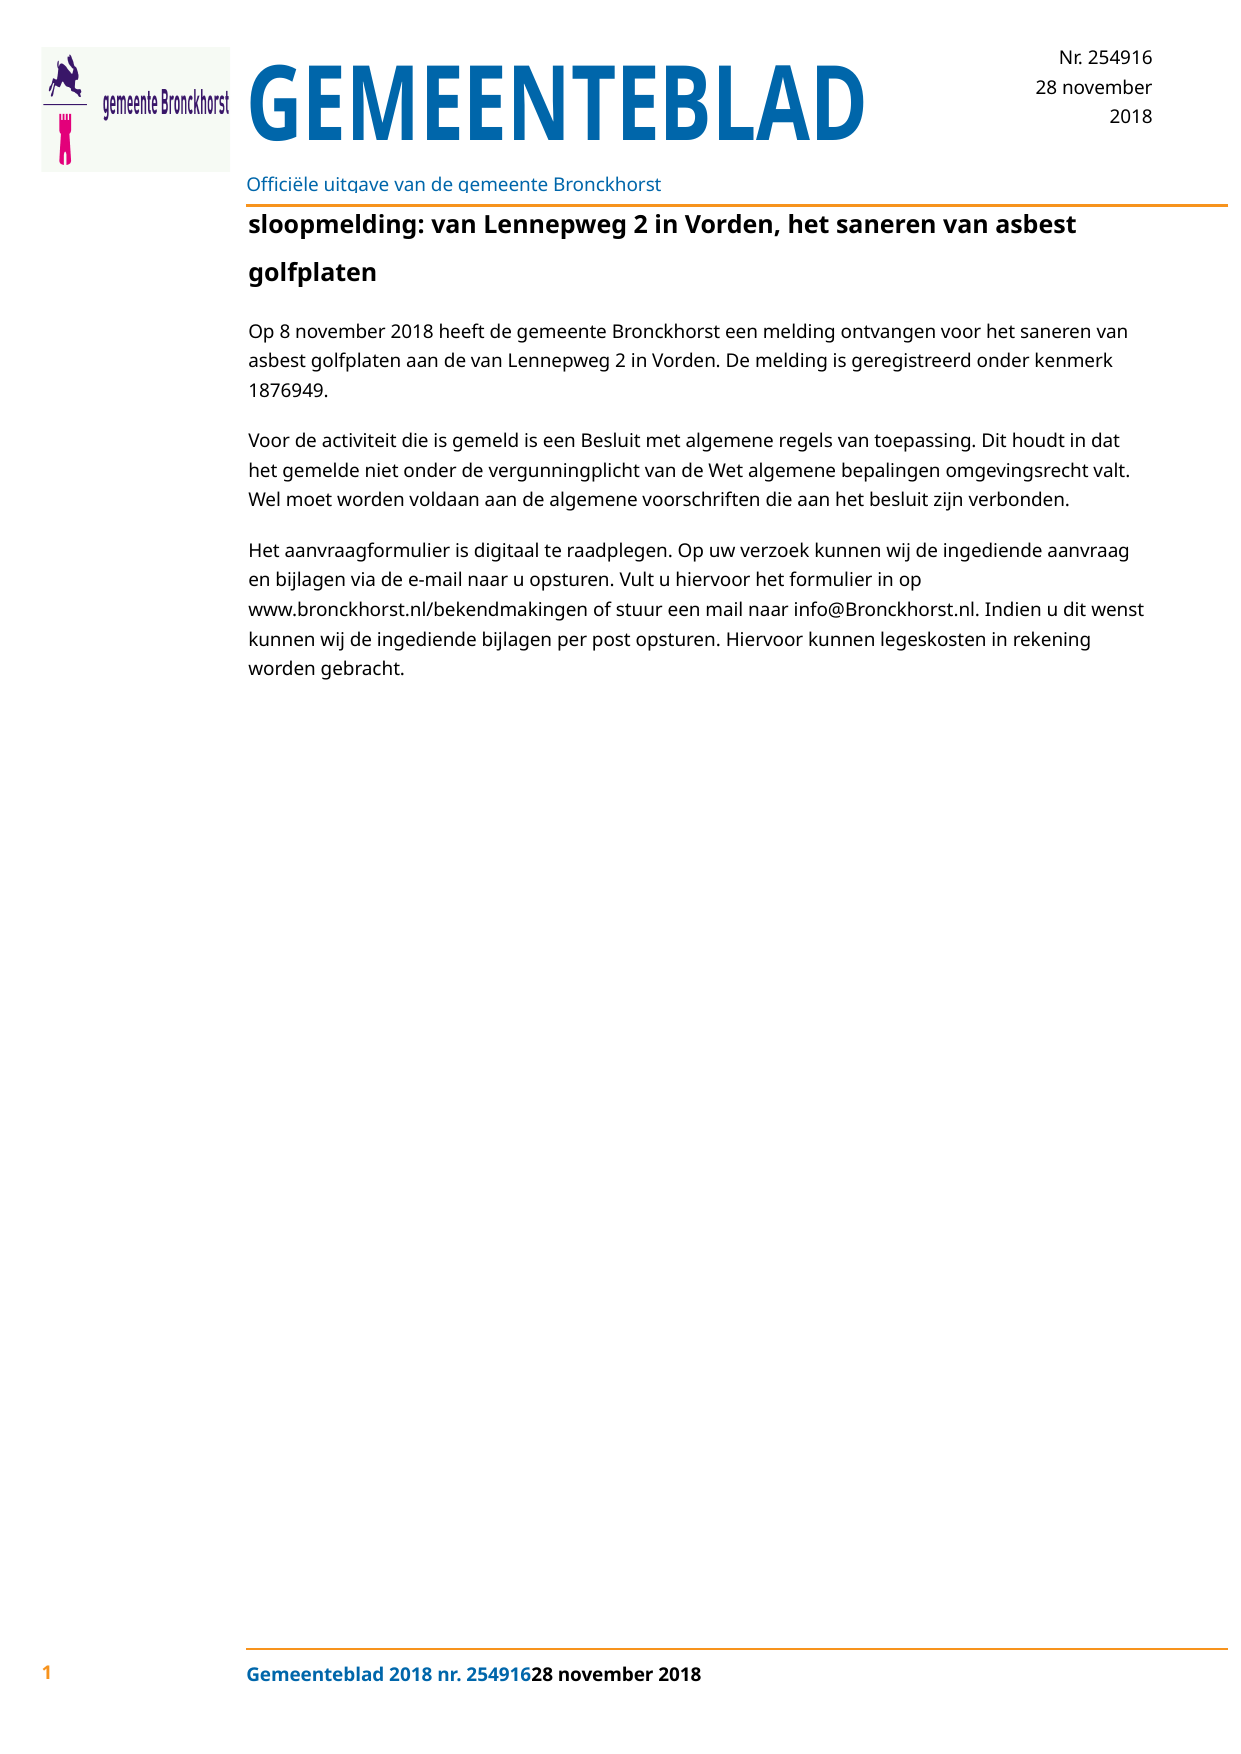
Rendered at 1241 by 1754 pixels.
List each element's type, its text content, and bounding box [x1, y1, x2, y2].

text Het aanvraagformulier is digitaal te raadplegen. Op uw verzoek kunnen wij de ingediende aanvraag en bijlagen via de e-mail naar u opsturen. Vult u hiervoor het formulier in op www.bronckhorst.nl/bekendmakingen of stuur een mail naar info@Bronckhorst.nl. Indien u dit wenst kunnen wij de ingediende bijlagen per post opsturen. Hiervoor kunnen legeskosten in rekening worden gebracht. [248, 537, 1152, 681]
text Voor de activiteit die is gemeld is een Besluit met algemene regels van toepassing. Dit houdt in dat het gemelde niet onder de vergunningplicht van de Wet algemene bepalingen omgevingsrecht valt. Wel moet worden voldaan aan de algemene voorschriften die aan het besluit zijn verbonden. [248, 427, 1152, 512]
text sloopmelding: van Lennepweg 2 in Vorden, het saneren van asbest golfplaten [248, 207, 1152, 288]
text Op 8 november 2018 heeft de gemeente Bronckhorst een melding ontvangen voor het saneren van asbest golfplaten aan de van Lennepweg 2 in Vorden. De melding is geregistreerd onder kenmerk 1876949. [248, 318, 1152, 403]
picture [41, 47, 231, 172]
